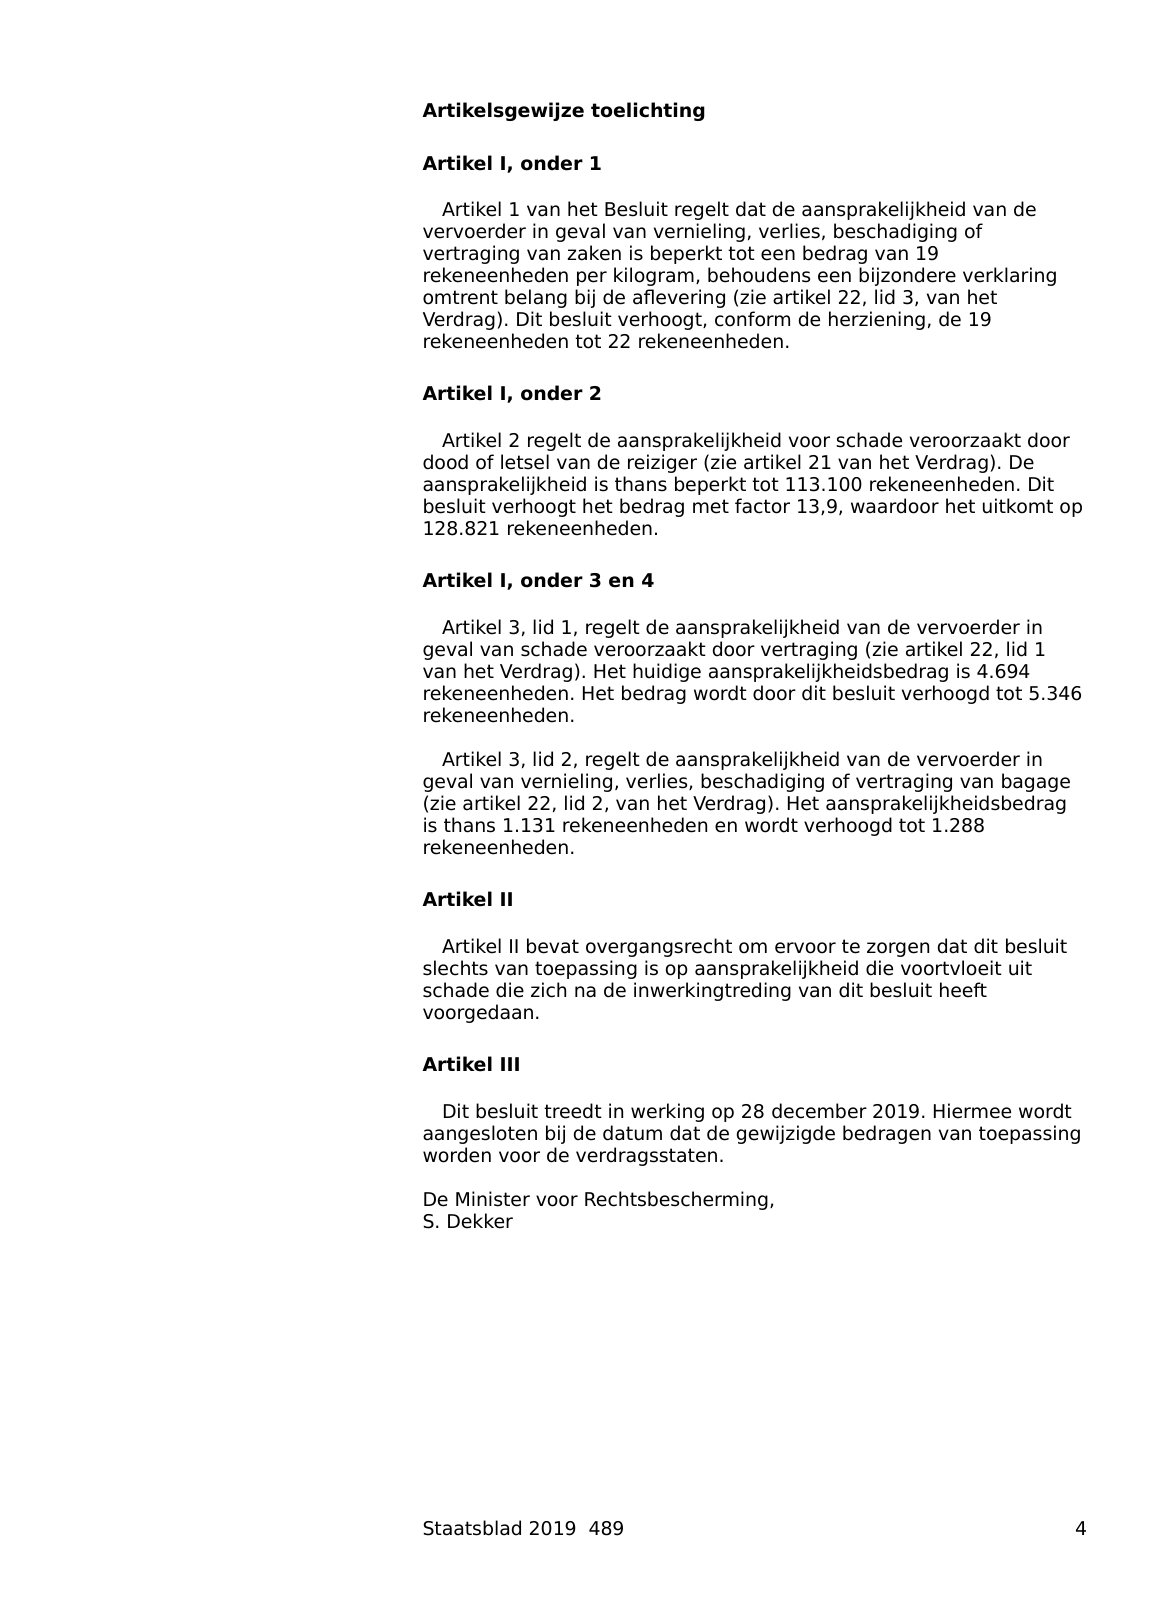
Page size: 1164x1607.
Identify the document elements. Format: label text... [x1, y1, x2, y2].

subtitle Artikel II [422, 889, 1087, 911]
text Artikel 3, lid 2, regelt de aansprakelĳkheid van de vervoerder in geval van vernieling, verlies, beschadiging of vertraging van bagage (zie artikel 22, lid 2, van het Verdrag). Het aansprakelijkheidsbedrag is thans 1.131 rekeneenheden en wordt verhoogd tot 1.288 rekeneenheden. [422, 749, 1087, 859]
text De Minister voor Rechtsbescherming, S. Dekker [422, 1189, 1087, 1233]
text Artikel 3, lid 1, regelt de aansprakelijkheid van de vervoerder in geval van schade veroorzaakt door vertraging (zie artikel 22, lid 1 van het Verdrag). Het huidige aansprakelijkheidsbedrag is 4.694 rekeneenheden. Het bedrag wordt door dit besluit verhoogd tot 5.346 rekeneenheden. [422, 617, 1087, 727]
text Artikel II bevat overgangsrecht om ervoor te zorgen dat dit besluit slechts van toepassing is op aansprakelijkheid die voortvloeit uit schade die zich na de inwerkingtreding van dit besluit heeft voorgedaan. [422, 936, 1087, 1024]
text Artikel 1 van het Besluit regelt dat de aansprakelijkheid van de vervoerder in geval van vernieling, verlies, beschadiging of vertraging van zaken is beperkt tot een bedrag van 19 rekeneenheden per kilogram, behoudens een bijzondere verklaring omtrent belang bij de aflevering (zie artikel 22, lid 3, van het Verdrag). Dit besluit verhoogt, conform de herziening, de 19 rekeneenheden tot 22 rekeneenheden. [422, 199, 1087, 353]
text Dit besluit treedt in werking op 28 december 2019. Hiermee wordt aangesloten bij de datum dat de gewijzigde bedragen van toepassing worden voor de verdragsstaten. [422, 1101, 1087, 1167]
subtitle Artikel III [422, 1054, 1087, 1076]
subtitle Artikel I, onder 2 [422, 383, 1087, 405]
text Artikel 2 regelt de aansprakelijkheid voor schade veroorzaakt door dood of letsel van de reiziger (zie artikel 21 van het Verdrag). De aansprakelijkheid is thans beperkt tot 113.100 rekeneenheden. Dit besluit verhoogt het bedrag met factor 13,9, waardoor het uitkomt op 128.821 rekeneenheden. [422, 430, 1087, 540]
subtitle Artikel I, onder 3 en 4 [422, 570, 1087, 592]
subtitle Artikelsgewijze toelichting [422, 100, 1087, 122]
subtitle Artikel I, onder 1 [422, 152, 1087, 174]
